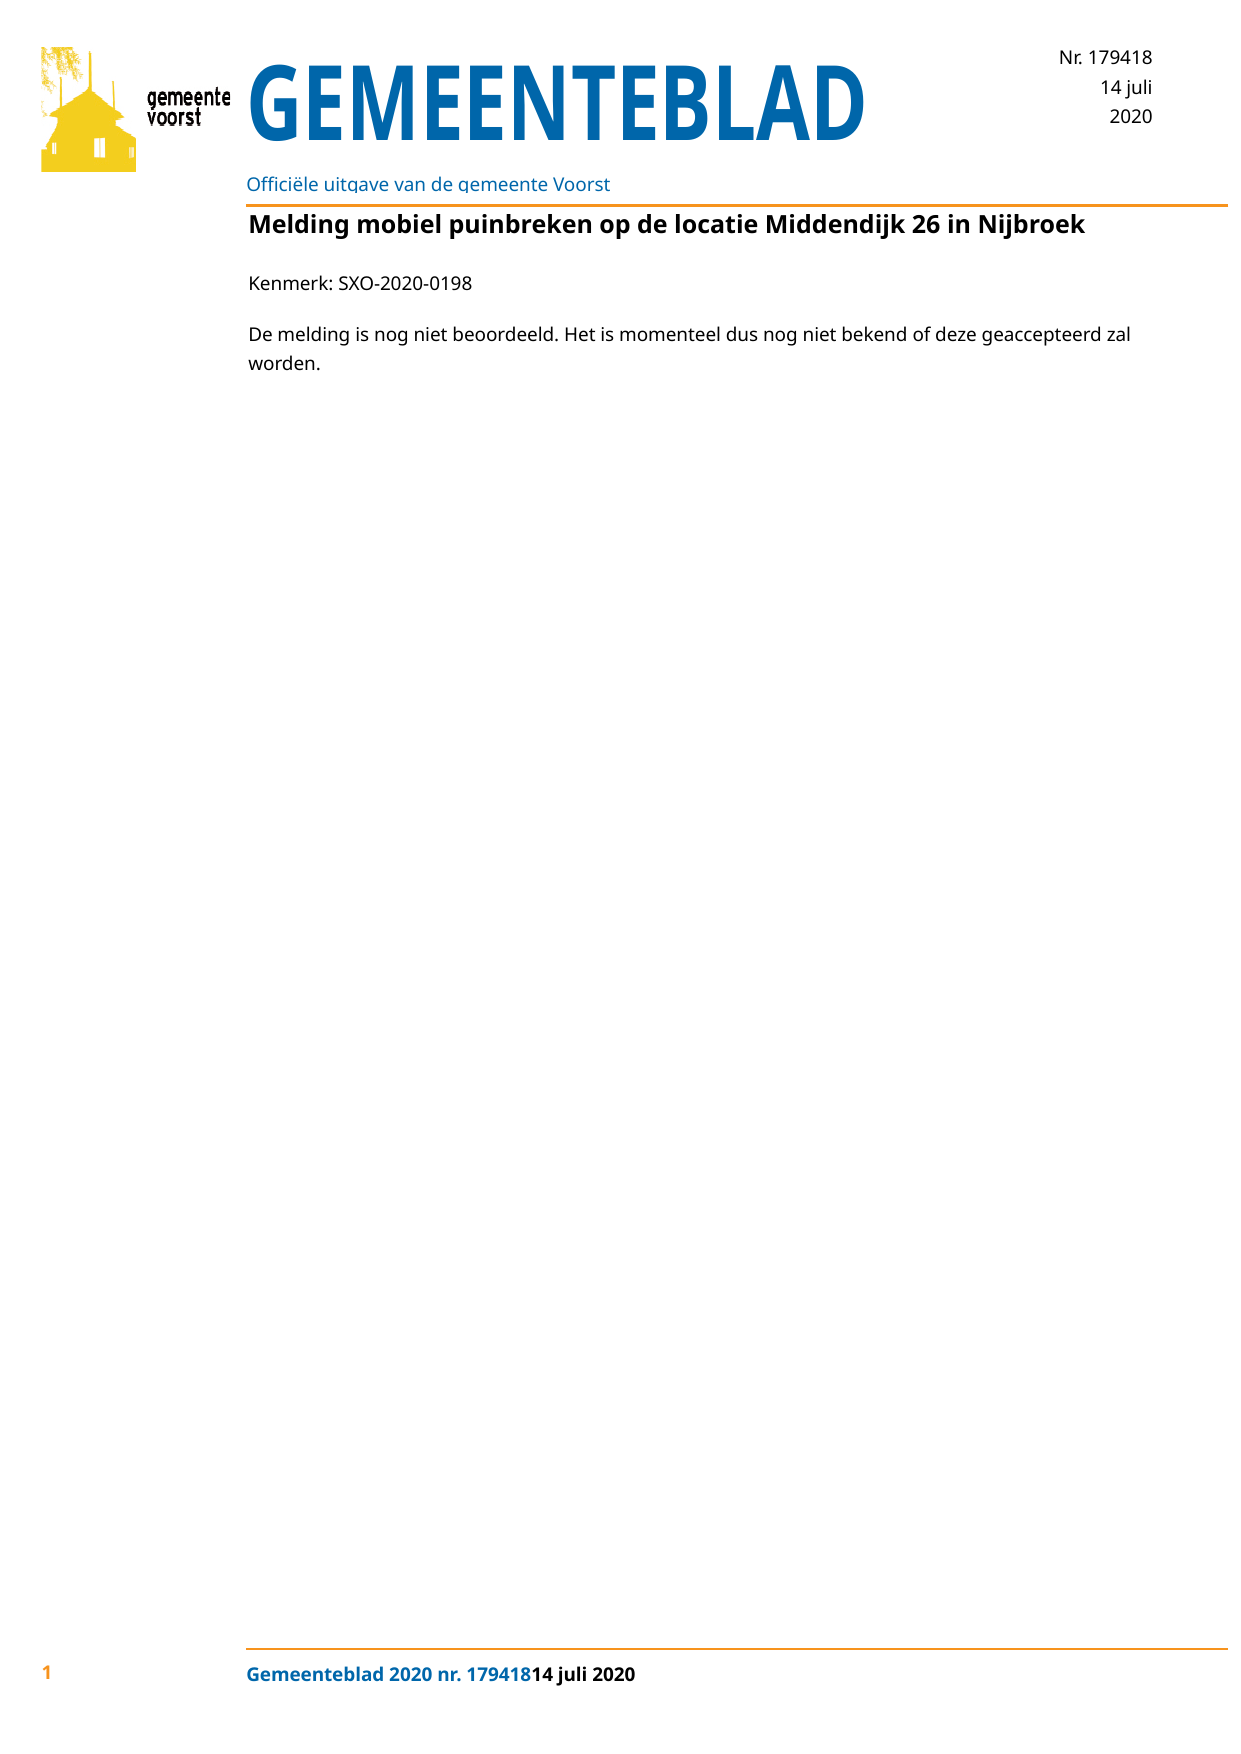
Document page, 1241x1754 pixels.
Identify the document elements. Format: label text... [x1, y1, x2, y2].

text Kenmerk: SXO-2020-0198 [248, 270, 1152, 296]
text Melding mobiel puinbreken op de locatie Middendijk 26 in Nijbroek [248, 207, 1152, 241]
picture [41, 47, 231, 172]
text De melding is nog niet beoordeeld. Het is momenteel dus nog niet bekend of deze geaccepteerd zal worden. [248, 321, 1152, 376]
